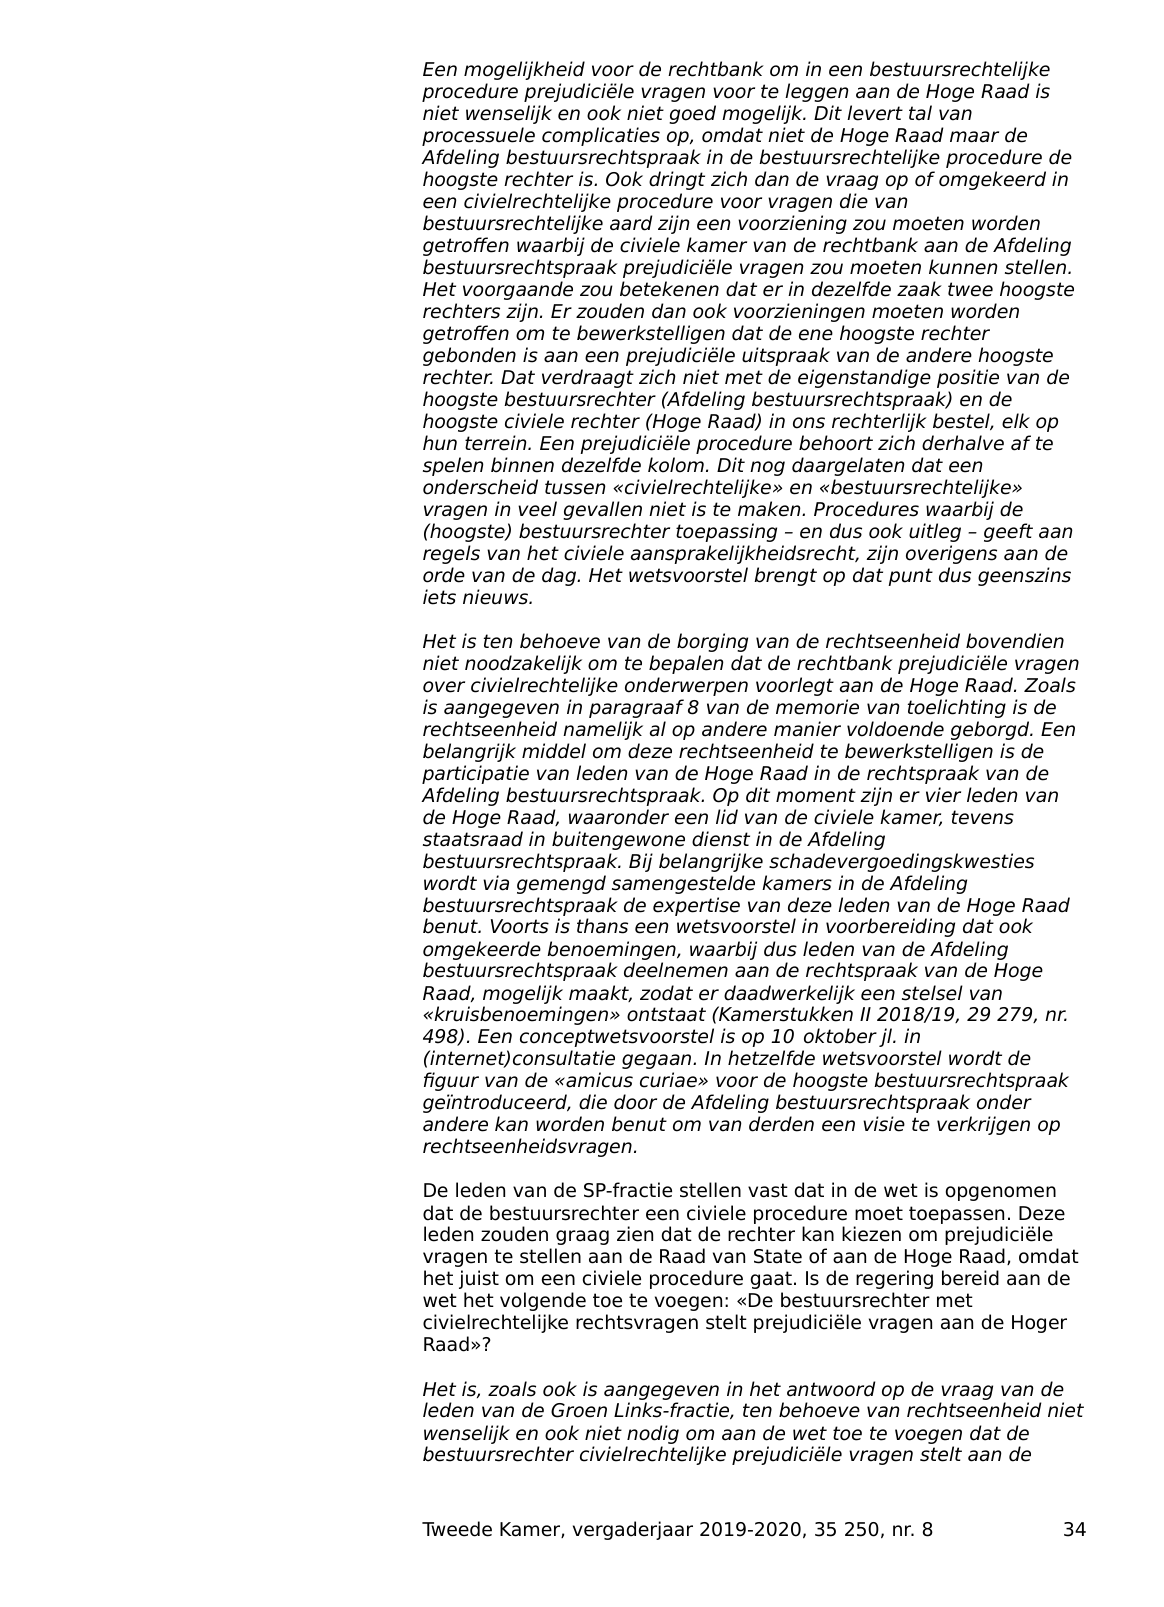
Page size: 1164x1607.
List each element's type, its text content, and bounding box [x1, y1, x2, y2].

text Een mogelijkheid voor de rechtbank om in een bestuursrechtelijke procedure prejudiciële vragen voor te leggen aan de Hoge Raad is niet wenselijk en ook niet goed mogelijk. Dit levert tal van processuele complicaties op, omdat niet de Hoge Raad maar de Afdeling bestuursrechtspraak in de bestuursrechtelijke procedure de hoogste rechter is. Ook dringt zich dan de vraag op of omgekeerd in een civielrechtelijke procedure voor vragen die van bestuursrechtelijke aard zijn een voorziening zou moeten worden getroffen waarbij de civiele kamer van de rechtbank aan de Afdeling bestuursrechtspraak prejudiciële vragen zou moeten kunnen stellen. Het voorgaande zou betekenen dat er in dezelfde zaak twee hoogste rechters zijn. Er zouden dan ook voorzieningen moeten worden getroffen om te bewerkstelligen dat de ene hoogste rechter gebonden is aan een prejudiciële uitspraak van de andere hoogste rechter. Dat verdraagt zich niet met de eigenstandige positie van de hoogste bestuursrechter (Afdeling bestuursrechtspraak) en de hoogste civiele rechter (Hoge Raad) in ons rechterlijk bestel, elk op hun terrein. Een prejudiciële procedure behoort zich derhalve af te spelen binnen dezelfde kolom. Dit nog daargelaten dat een onderscheid tussen «civielrechtelijke» en «bestuursrechtelijke» vragen in veel gevallen niet is te maken. Procedures waarbij de (hoogste) bestuursrechter toepassing – en dus ook uitleg – geeft aan regels van het civiele aansprakelijkheidsrecht, zijn overigens aan de orde van de dag. Het wetsvoorstel brengt op dat punt dus geenszins iets nieuws. [422, 59, 1087, 608]
text De leden van de SP-fractie stellen vast dat in de wet is opgenomen dat de bestuursrechter een civiele procedure moet toepassen. Deze leden zouden graag zien dat de rechter kan kiezen om prejudiciële vragen te stellen aan de Raad van State of aan de Hoge Raad, omdat het juist om een civiele procedure gaat. Is de regering bereid aan de wet het volgende toe te voegen: «De bestuursrechter met civielrechtelijke rechtsvragen stelt prejudiciële vragen aan de Hoger Raad»? [422, 1180, 1087, 1356]
text Het is, zoals ook is aangegeven in het antwoord op de vraag van de leden van de Groen Links-fractie, ten behoeve van rechtseenheid niet wenselijk en ook niet nodig om aan de wet toe te voegen dat de bestuursrechter civielrechtelijke prejudiciële vragen stelt aan de [422, 1378, 1087, 1466]
text Het is ten behoeve van de borging van de rechtseenheid bovendien niet noodzakelijk om te bepalen dat de rechtbank prejudiciële vragen over civielrechtelijke onderwerpen voorlegt aan de Hoge Raad. Zoals is aangegeven in paragraaf 8 van de memorie van toelichting is de rechtseenheid namelijk al op andere manier voldoende geborgd. Een belangrijk middel om deze rechtseenheid te bewerkstelligen is de participatie van leden van de Hoge Raad in de rechtspraak van de Afdeling bestuursrechtspraak. Op dit moment zijn er vier leden van de Hoge Raad, waaronder een lid van de civiele kamer, tevens staatsraad in buitengewone dienst in de Afdeling bestuursrechtspraak. Bij belangrijke schadevergoedingskwesties wordt via gemengd samengestelde kamers in de Afdeling bestuursrechtspraak de expertise van deze leden van de Hoge Raad benut. Voorts is thans een wetsvoorstel in voorbereiding dat ook omgekeerde benoemingen, waarbij dus leden van de Afdeling bestuursrechtspraak deelnemen aan de rechtspraak van de Hoge Raad, mogelijk maakt, zodat er daadwerkelijk een stelsel van «kruisbenoemingen» ontstaat (Kamerstukken II 2018/19, 29 279, nr. 498). Een conceptwetsvoorstel is op 10 oktober jl. in (internet)consultatie gegaan. In hetzelfde wetsvoorstel wordt de figuur van de «amicus curiae» voor de hoogste bestuursrechtspraak geïntroduceerd, die door de Afdeling bestuursrechtspraak onder andere kan worden benut om van derden een visie te verkrijgen op rechtseenheidsvragen. [422, 631, 1087, 1158]
